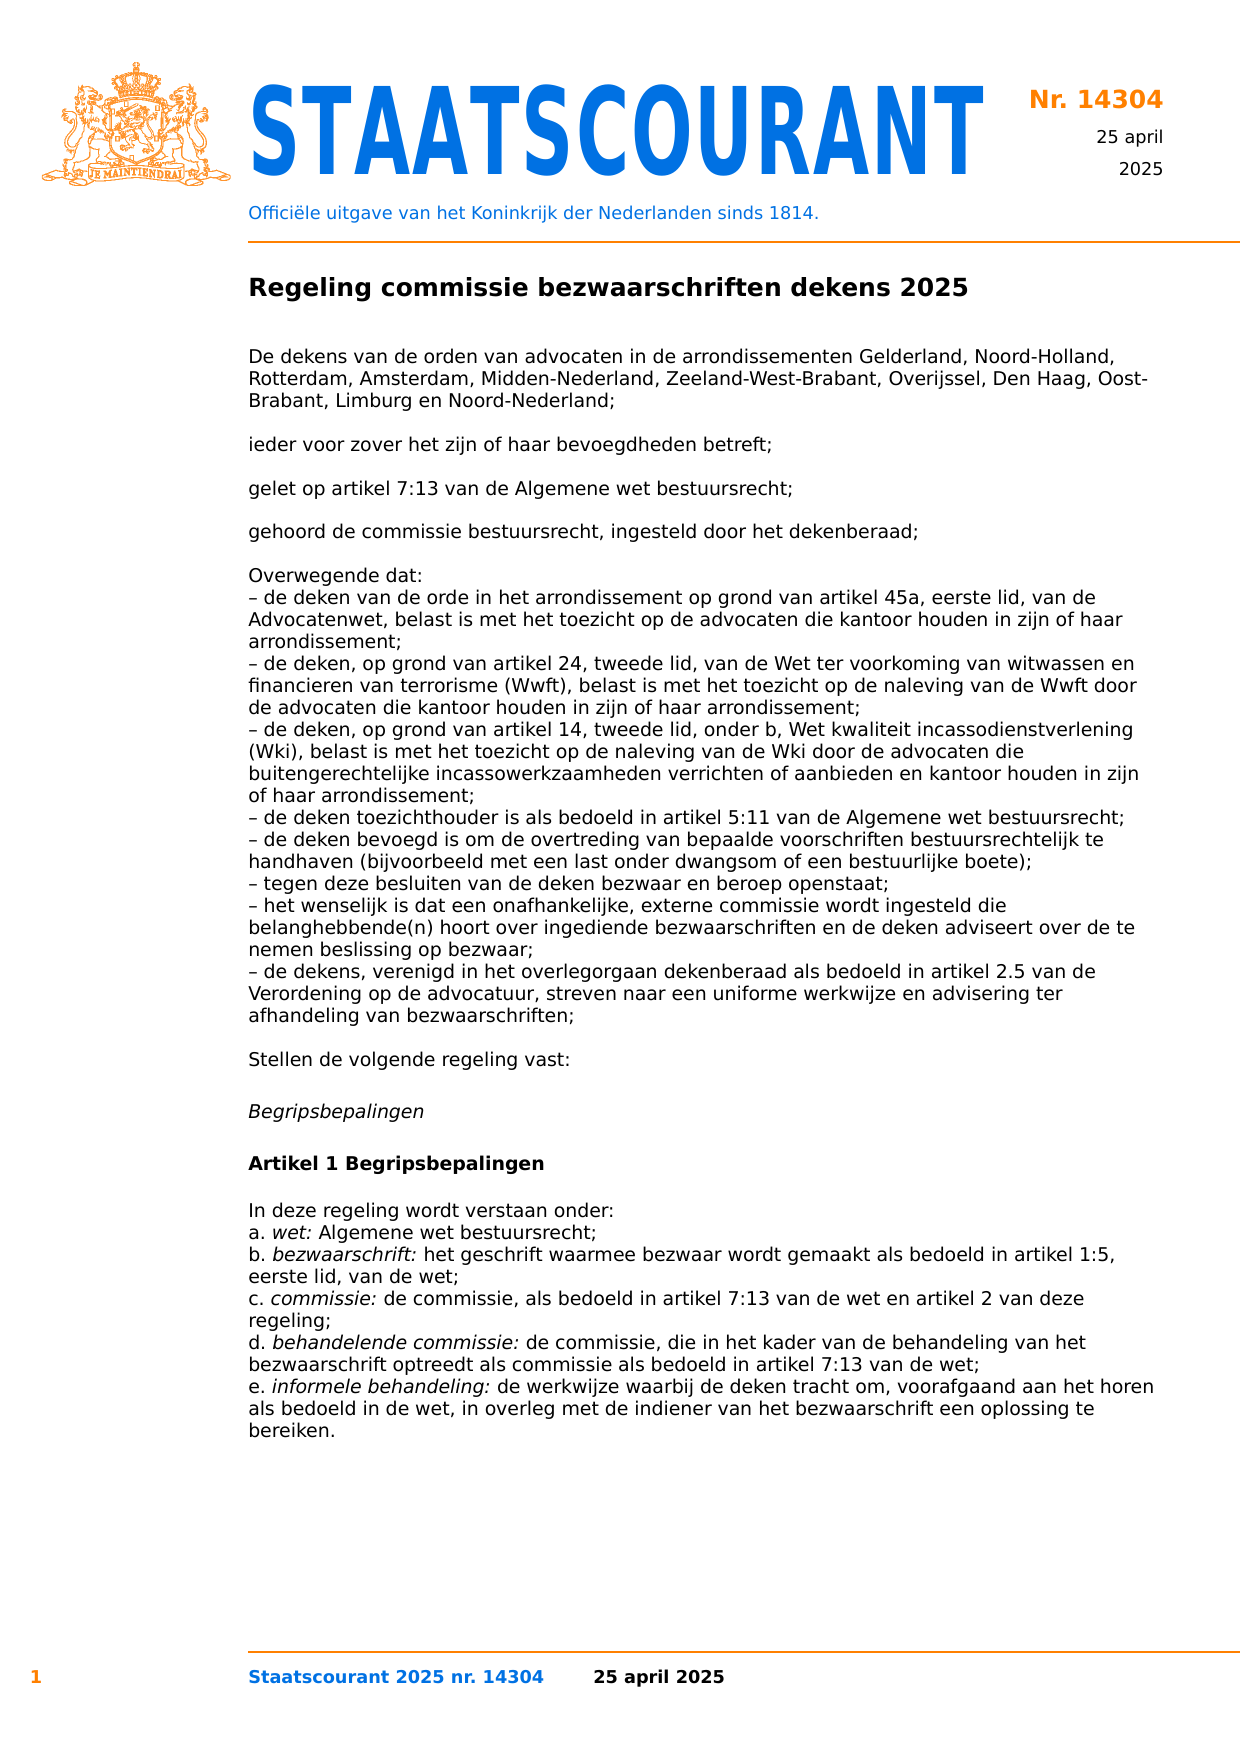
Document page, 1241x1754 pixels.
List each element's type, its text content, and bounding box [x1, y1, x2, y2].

text – tegen deze besluiten van de deken bezwaar en beroep openstaat; [248, 873, 1163, 895]
text a. wet: Algemene wet bestuursrecht; [248, 1222, 1163, 1244]
text – de deken toezichthouder is als bedoeld in artikel 5:11 van de Algemene wet bestuursrecht; [248, 807, 1163, 829]
table_header Nr. 14304 [998, 62, 1240, 121]
text b. bezwaarschrift: het geschrift waarmee bezwaar wordt gemaakt als bedoeld in artikel 1:5, eerste lid, van de wet; [248, 1244, 1163, 1288]
text Stellen de volgende regeling vast: [248, 1049, 1163, 1071]
subtitle Begripsbepalingen [248, 1101, 1163, 1123]
text gelet op artikel 7:13 van de Algemene wet bestuursrecht; [248, 478, 1163, 499]
text – de deken bevoegd is om de overtreding van bepaalde voorschriften bestuursrechtelijk te handhaven (bijvoorbeeld met een last onder dwangsom of een bestuurlijke boete); [248, 829, 1163, 873]
text c. commissie: de commissie, als bedoeld in artikel 7:13 van de wet en artikel 2 van deze regeling; [248, 1288, 1163, 1332]
text ieder voor zover het zijn of haar bevoegdheden betreft; [248, 434, 1163, 456]
subtitle Artikel 1 Begripsbepalingen [248, 1153, 1163, 1175]
text gehoord de commissie bestuursrecht, ingesteld door het dekenberaad; [248, 521, 1163, 543]
table_header [25, 62, 248, 241]
table_cell Officiële uitgave van het Koninkrijk der Nederlanden sinds 1814. [248, 203, 1240, 241]
text d. behandelende commissie: de commissie, die in het kader van de behandeling van het bezwaarschrift optreedt als commissie als bedoeld in artikel 7:13 van de wet; [248, 1332, 1163, 1376]
text In deze regeling wordt verstaan onder: [248, 1200, 1163, 1222]
text – het wenselijk is dat een onafhankelijke, externe commissie wordt ingesteld die belanghebbende(n) hoort over ingediende bezwaarschriften en de deken adviseert over de te nemen beslissing op bezwaar; [248, 895, 1163, 961]
table_header STAATSCOURANT [248, 62, 998, 203]
subtitle Regeling commissie bezwaarschriften dekens 2025 [248, 273, 1163, 302]
text – de dekens, verenigd in het overlegorgaan dekenberaad als bedoeld in artikel 2.5 van de Verordening op de advocatuur, streven naar een uniforme werkwijze en advisering ter afhandeling van bezwaarschriften; [248, 961, 1163, 1027]
text – de deken, op grond van artikel 24, tweede lid, van de Wet ter voorkoming van witwassen en financieren van terrorisme (Wwft), belast is met het toezicht op de naleving van de Wwft door de advocaten die kantoor houden in zijn of haar arrondissement; [248, 653, 1163, 719]
table_cell 25 april [998, 121, 1240, 153]
text – de deken van de orde in het arrondissement op grond van artikel 45a, eerste lid, van de Advocatenwet, belast is met het toezicht op de advocaten die kantoor houden in zijn of haar arrondissement; [248, 587, 1163, 653]
text De dekens van de orden van advocaten in de arrondissementen Gelderland, Noord-Holland, Rotterdam, Amsterdam, Midden-Nederland, Zeeland-West-Brabant, Overijssel, Den Haag, Oost-Brabant, Limburg en Noord-Nederland; [248, 346, 1163, 412]
text – de deken, op grond van artikel 14, tweede lid, onder b, Wet kwaliteit incassodienstverlening (Wki), belast is met het toezicht op de naleving van de Wki door de advocaten die buitengerechtelijke incassowerkzaamheden verrichten of aanbieden en kantoor houden in zijn of haar arrondissement; [248, 719, 1163, 807]
text e. informele behandeling: de werkwijze waarbij de deken tracht om, voorafgaand aan het horen als bedoeld in de wet, in overleg met de indiener van het bezwaarschrift een oplossing te bereiken. [248, 1376, 1163, 1441]
picture [41, 62, 231, 186]
text Overwegende dat: [248, 565, 1163, 587]
table_cell 2025 [998, 153, 1240, 203]
